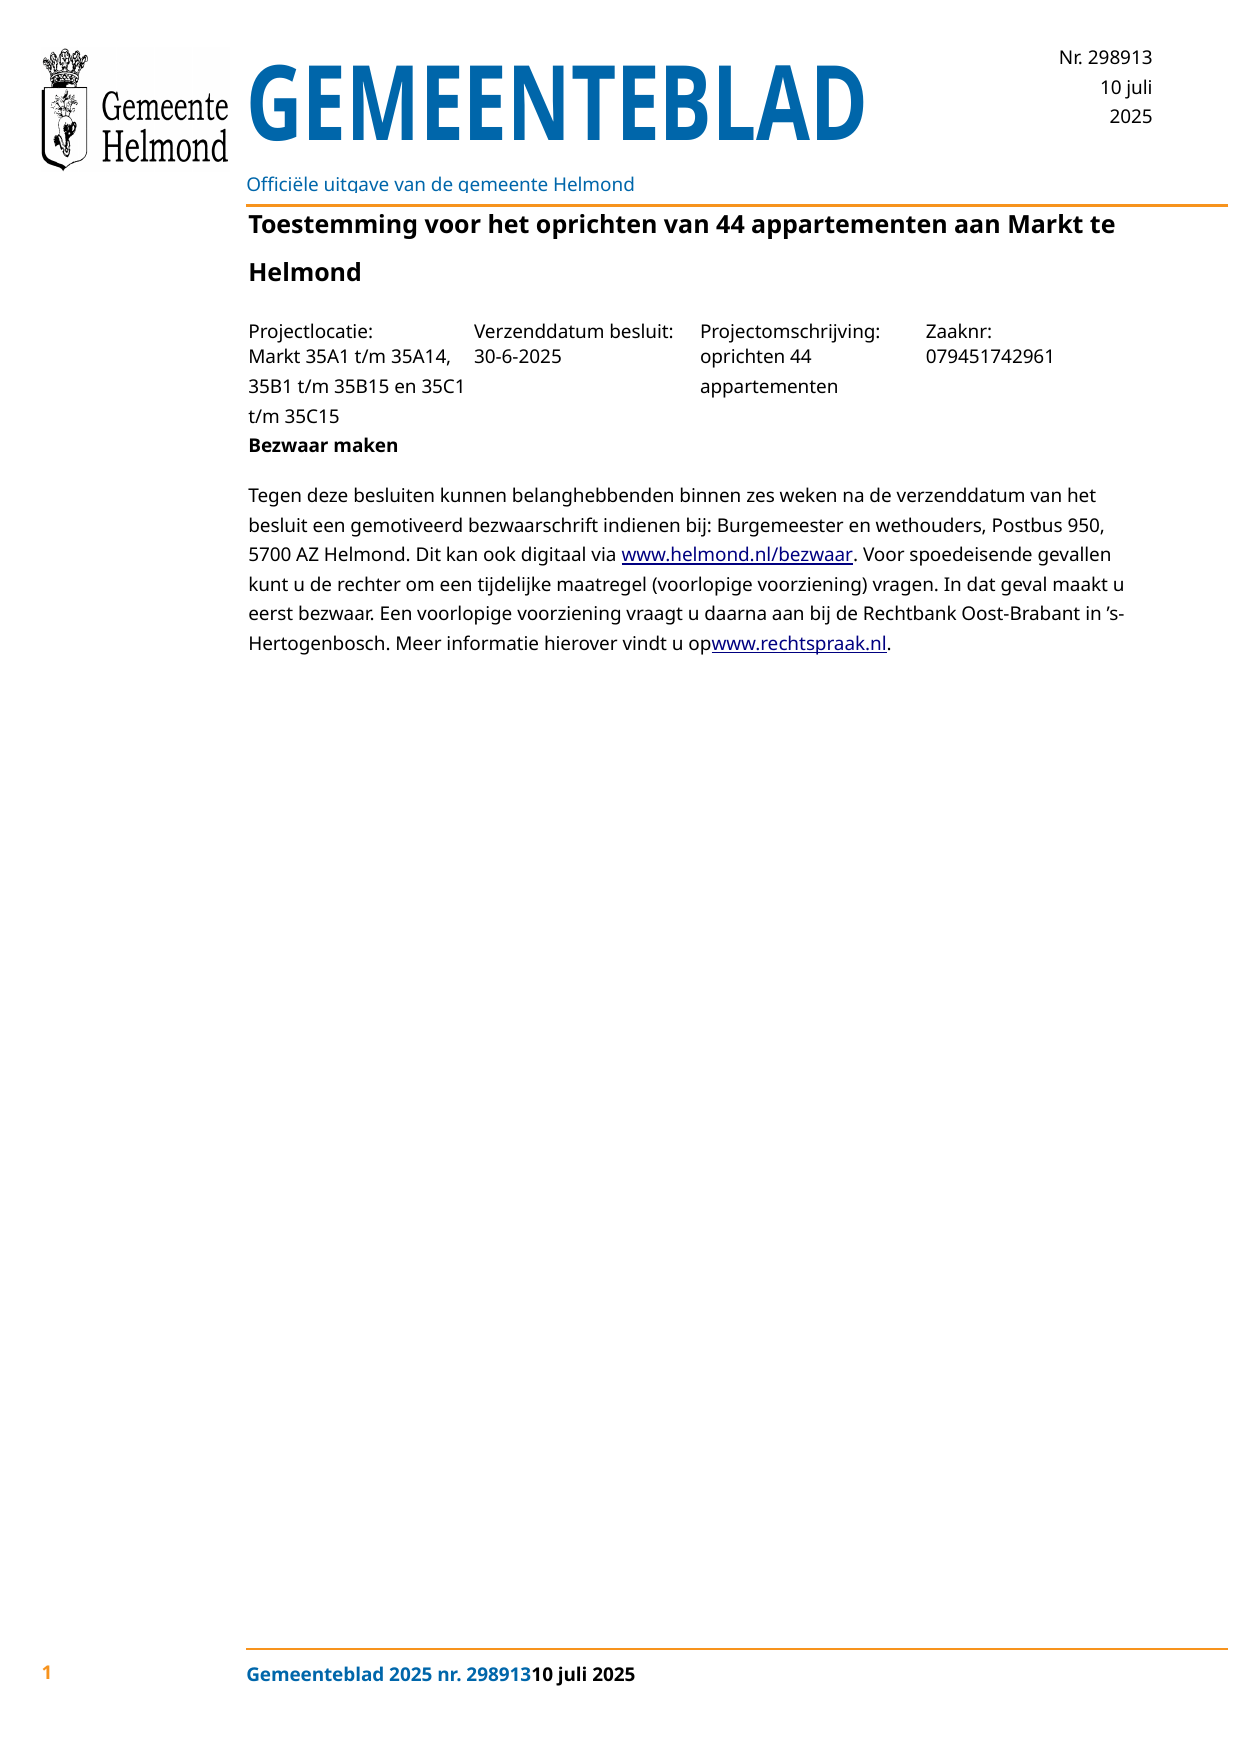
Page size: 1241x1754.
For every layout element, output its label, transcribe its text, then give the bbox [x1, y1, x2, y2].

table_cell 079451742961 [926, 344, 1152, 429]
table_cell Markt 35A1 t/m 35A14, 35B1 t/m 35B15 en 35C1 t/m 35C15 [248, 344, 474, 429]
picture [41, 47, 231, 172]
table_header Verzenddatum besluit: [474, 318, 700, 344]
table_header Zaaknr: [926, 318, 1152, 344]
table_cell oprichten 44 appartementen [700, 344, 926, 429]
text Tegen deze besluiten kunnen belanghebbenden binnen zes weken na de verzenddatum van het besluit een gemotiveerd bezwaarschrift indienen bij: Burgemeester en wethouders, Postbus 950, 5700 AZ Helmond. Dit kan ook digitaal via www.helmond.nl/bezwaar. Voor spoedeisende gevallen kunt u de rechter om een tijdelijke maatregel (voorlopige voorziening) vragen. In dat geval maakt u eerst bezwaar. Een voorlopige voorziening vraagt u daarna aan bij de Rechtbank Oost-Brabant in ’s-Hertogenbosch. Meer informatie hierover vindt u opwww.rechtspraak.nl. [248, 482, 1152, 656]
text Bezwaar maken [248, 432, 1152, 458]
table_header Projectlocatie: [248, 318, 474, 344]
table_cell 30-6-2025 [474, 344, 700, 429]
text Toestemming voor het oprichten van 44 appartementen aan Markt te Helmond [248, 207, 1152, 288]
table_header Projectomschrijving: [700, 318, 926, 344]
